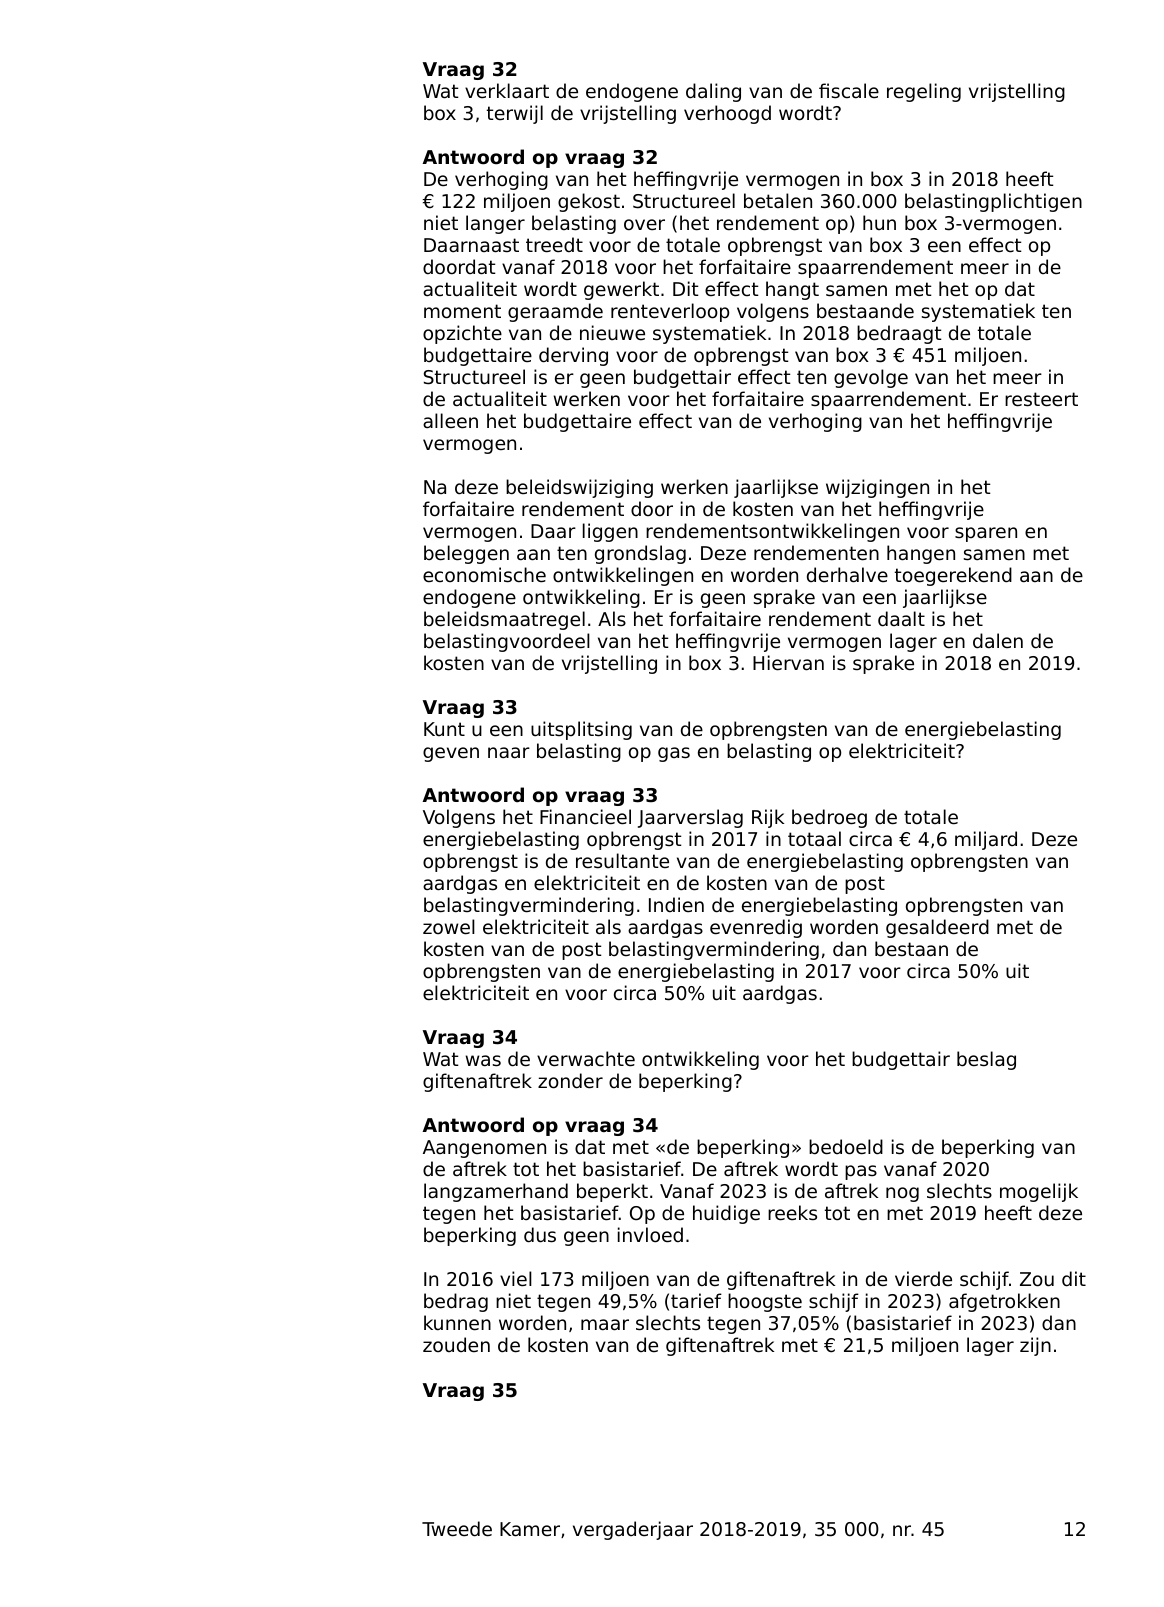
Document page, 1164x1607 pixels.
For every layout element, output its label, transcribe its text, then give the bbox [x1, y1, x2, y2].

text Vraag 34 [422, 1027, 1087, 1049]
text Vraag 35 [422, 1379, 1087, 1401]
text Antwoord op vraag 33 [422, 785, 1087, 807]
text Vraag 32 [422, 59, 1087, 81]
text De verhoging van het heffingvrije vermogen in box 3 in 2018 heeft € 122 miljoen gekost. Structureel betalen 360.000 belastingplichtigen niet langer belasting over (het rendement op) hun box 3-vermogen. Daarnaast treedt voor de totale opbrengst van box 3 een effect op doordat vanaf 2018 voor het forfaitaire spaarrendement meer in de actualiteit wordt gewerkt. Dit effect hangt samen met het op dat moment geraamde renteverloop volgens bestaande systematiek ten opzichte van de nieuwe systematiek. In 2018 bedraagt de totale budgettaire derving voor de opbrengst van box 3 € 451 miljoen. Structureel is er geen budgettair effect ten gevolge van het meer in de actualiteit werken voor het forfaitaire spaarrendement. Er resteert alleen het budgettaire effect van de verhoging van het heffingvrije vermogen. [422, 169, 1087, 455]
text Aangenomen is dat met «de beperking» bedoeld is de beperking van de aftrek tot het basistarief. De aftrek wordt pas vanaf 2020 langzamerhand beperkt. Vanaf 2023 is de aftrek nog slechts mogelijk tegen het basistarief. Op de huidige reeks tot en met 2019 heeft deze beperking dus geen invloed. [422, 1137, 1087, 1247]
text Wat verklaart de endogene daling van de fiscale regeling vrijstelling box 3, terwijl de vrijstelling verhoogd wordt? [422, 81, 1087, 125]
text Volgens het Financieel Jaarverslag Rijk bedroeg de totale energiebelasting opbrengst in 2017 in totaal circa € 4,6 miljard. Deze opbrengst is de resultante van de energiebelasting opbrengsten van aardgas en elektriciteit en de kosten van de post belastingvermindering. Indien de energiebelasting opbrengsten van zowel elektriciteit als aardgas evenredig worden gesaldeerd met de kosten van de post belastingvermindering, dan bestaan de opbrengsten van de energiebelasting in 2017 voor circa 50% uit elektriciteit en voor circa 50% uit aardgas. [422, 807, 1087, 1005]
text Kunt u een uitsplitsing van de opbrengsten van de energiebelasting geven naar belasting op gas en belasting op elektriciteit? [422, 719, 1087, 763]
text Na deze beleidswijziging werken jaarlijkse wijzigingen in het forfaitaire rendement door in de kosten van het heffingvrije vermogen. Daar liggen rendementsontwikkelingen voor sparen en beleggen aan ten grondslag. Deze rendementen hangen samen met economische ontwikkelingen en worden derhalve toegerekend aan de endogene ontwikkeling. Er is geen sprake van een jaarlijkse beleidsmaatregel. Als het forfaitaire rendement daalt is het belastingvoordeel van het heffingvrije vermogen lager en dalen de kosten van de vrijstelling in box 3. Hiervan is sprake in 2018 en 2019. [422, 477, 1087, 675]
text Antwoord op vraag 32 [422, 147, 1087, 169]
text Wat was de verwachte ontwikkeling voor het budgettair beslag giftenaftrek zonder de beperking? [422, 1049, 1087, 1093]
text Antwoord op vraag 34 [422, 1115, 1087, 1137]
text Vraag 33 [422, 697, 1087, 719]
text In 2016 viel 173 miljoen van de giftenaftrek in de vierde schijf. Zou dit bedrag niet tegen 49,5% (tarief hoogste schijf in 2023) afgetrokken kunnen worden, maar slechts tegen 37,05% (basistarief in 2023) dan zouden de kosten van de giftenaftrek met € 21,5 miljoen lager zijn. [422, 1269, 1087, 1357]
